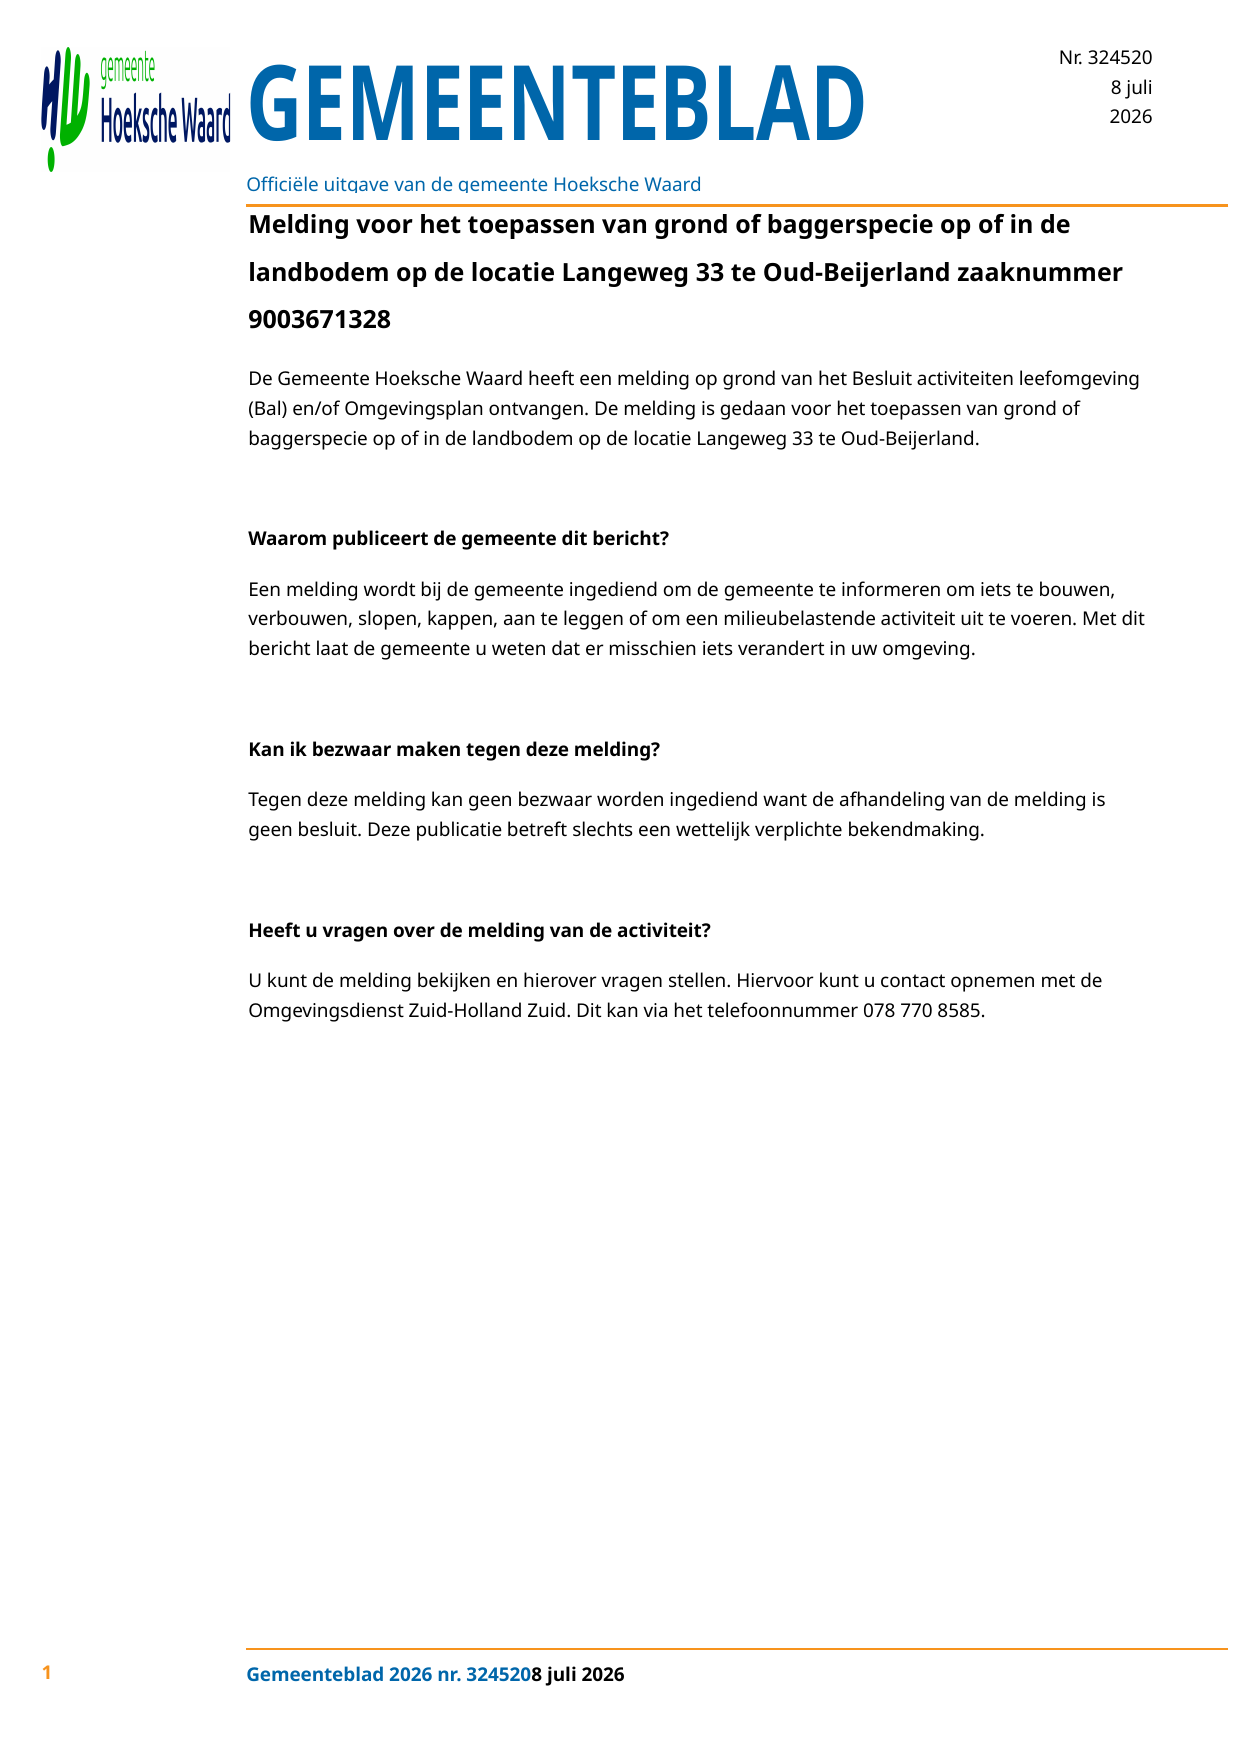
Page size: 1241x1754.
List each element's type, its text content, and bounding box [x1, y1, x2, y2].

text Tegen deze melding kan geen bezwaar worden ingediend want de afhandeling van de melding is geen besluit. Deze publicatie betreft slechts een wettelijk verplichte bekendmaking. [248, 786, 1152, 842]
picture [41, 47, 231, 172]
text Heeft u vragen over de melding van de activiteit? [248, 917, 1152, 942]
text Een melding wordt bij de gemeente ingediend om de gemeente te informeren om iets te bouwen, verbouwen, slopen, kappen, aan te leggen of om een milieubelastende activiteit uit te voeren. Met dit bericht laat de gemeente u weten dat er misschien iets verandert in uw omgeving. [248, 576, 1152, 661]
text De Gemeente Hoeksche Waard heeft een melding op grond van het Besluit activiteiten leefomgeving (Bal) en/of Omgevingsplan ontvangen. De melding is gedaan voor het toepassen van grond of baggerspecie op of in de landbodem op de locatie Langeweg 33 te Oud-Beijerland. [248, 366, 1152, 450]
text Kan ik bezwaar maken tegen deze melding? [248, 736, 1152, 762]
text Melding voor het toepassen van grond of baggerspecie op of in de landbodem op de locatie Langeweg 33 te Oud-Beijerland zaaknummer 9003671328 [248, 207, 1152, 336]
text U kunt de melding bekijken en hierover vragen stellen. Hiervoor kunt u contact opnemen met de Omgevingsdienst Zuid-Holland Zuid. Dit kan via het telefoonnummer 078 770 8585. [248, 967, 1152, 1022]
text Waarom publiceert de gemeente dit bericht? [248, 526, 1152, 551]
